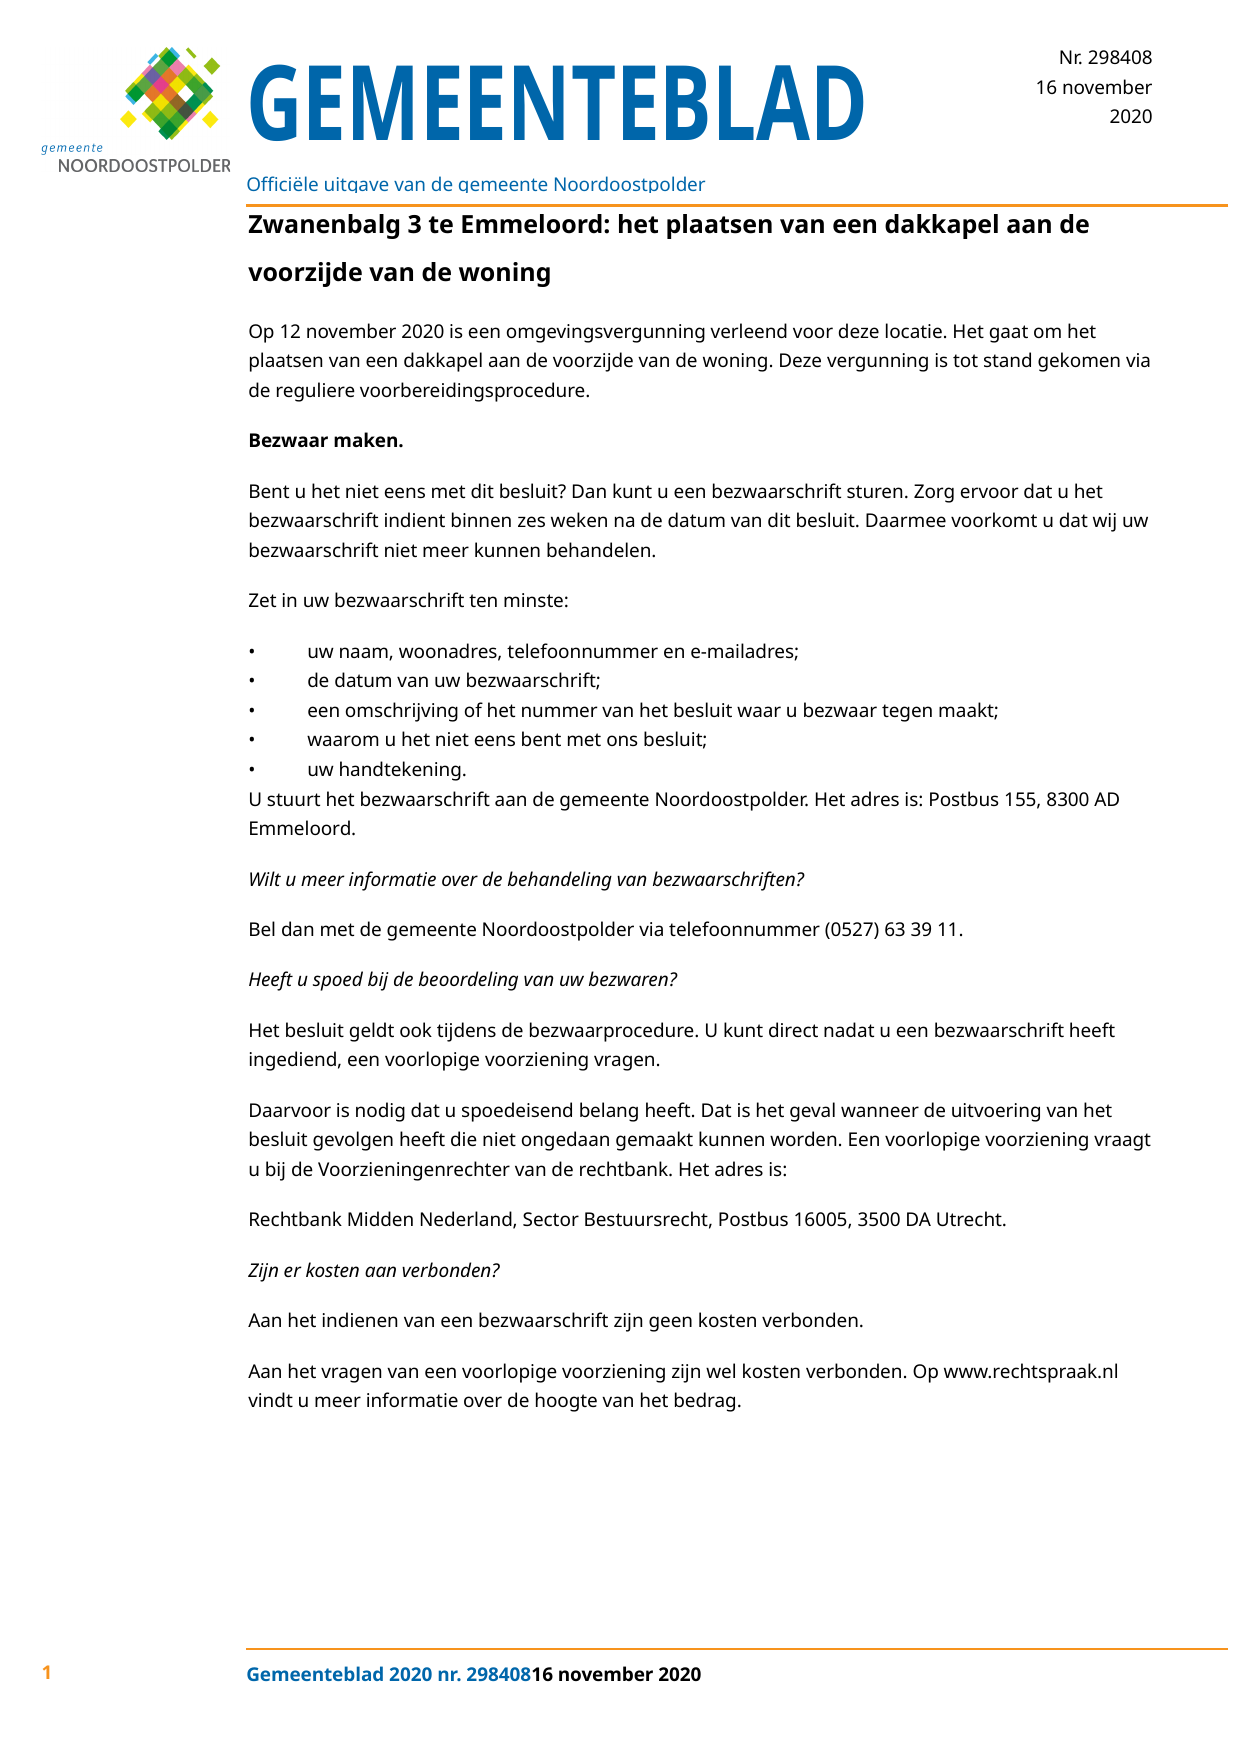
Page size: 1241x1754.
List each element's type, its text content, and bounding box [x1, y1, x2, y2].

text Aan het indienen van een bezwaarschrift zijn geen kosten verbonden. [248, 1307, 1152, 1333]
text Het besluit geldt ook tijdens de bezwaarprocedure. U kunt direct nadat u een bezwaarschrift heeft ingediend, een voorlopige voorziening vragen. [248, 1017, 1152, 1072]
text Bezwaar maken. [248, 427, 1152, 453]
text Heeft u spoed bij de beoordeling van uw bezwaren? [248, 967, 1152, 992]
text Bent u het niet eens met dit besluit? Dan kunt u een bezwaarschrift sturen. Zorg ervoor dat u het bezwaarschrift indient binnen zes weken na de datum van dit besluit. Daarmee voorkomt u dat wij uw bezwaarschrift niet meer kunnen behandelen. [248, 478, 1152, 563]
text Zet in uw bezwaarschrift ten minste: [248, 587, 1152, 613]
text Zijn er kosten aan verbonden? [248, 1257, 1152, 1283]
list een omschrijving of het nummer van het besluit waar u bezwaar tegen maakt; [248, 697, 1152, 723]
text Aan het vragen van een voorlopige voorziening zijn wel kosten verbonden. Op www.rechtspraak.nl vindt u meer informatie over de hoogte van het bedrag. [248, 1358, 1152, 1413]
text U stuurt het bezwaarschrift aan de gemeente Noordoostpolder. Het adres is: Postbus 155, 8300 AD Emmeloord. [248, 786, 1152, 841]
list uw handtekening. [248, 756, 1152, 782]
text Op 12 november 2020 is een omgevingsvergunning verleend voor deze locatie. Het gaat om het plaatsen van een dakkapel aan de voorzijde van de woning. Deze vergunning is tot stand gekomen via de reguliere voorbereidingsprocedure. [248, 318, 1152, 403]
text Rechtbank Midden Nederland, Sector Bestuursrecht, Postbus 16005, 3500 DA Utrecht. [248, 1207, 1152, 1232]
text Zwanenbalg 3 te Emmeloord: het plaatsen van een dakkapel aan de voorzijde van de woning [248, 207, 1152, 288]
text Bel dan met de gemeente Noordoostpolder via telefoonnummer (0527) 63 39 11. [248, 916, 1152, 942]
picture [41, 47, 231, 172]
text Daarvoor is nodig dat u spoedeisend belang heeft. Dat is het geval wanneer de uitvoering van het besluit gevolgen heeft die niet ongedaan gemaakt kunnen worden. Een voorlopige voorziening vraagt u bij de Voorzieningenrechter van de rechtbank. Het adres is: [248, 1097, 1152, 1182]
text Wilt u meer informatie over de behandeling van bezwaarschriften? [248, 866, 1152, 892]
list uw naam, woonadres, telefoonnummer en e-mailadres; [248, 638, 1152, 664]
list de datum van uw bezwaarschrift; [248, 667, 1152, 693]
list waarom u het niet eens bent met ons besluit; [248, 727, 1152, 752]
